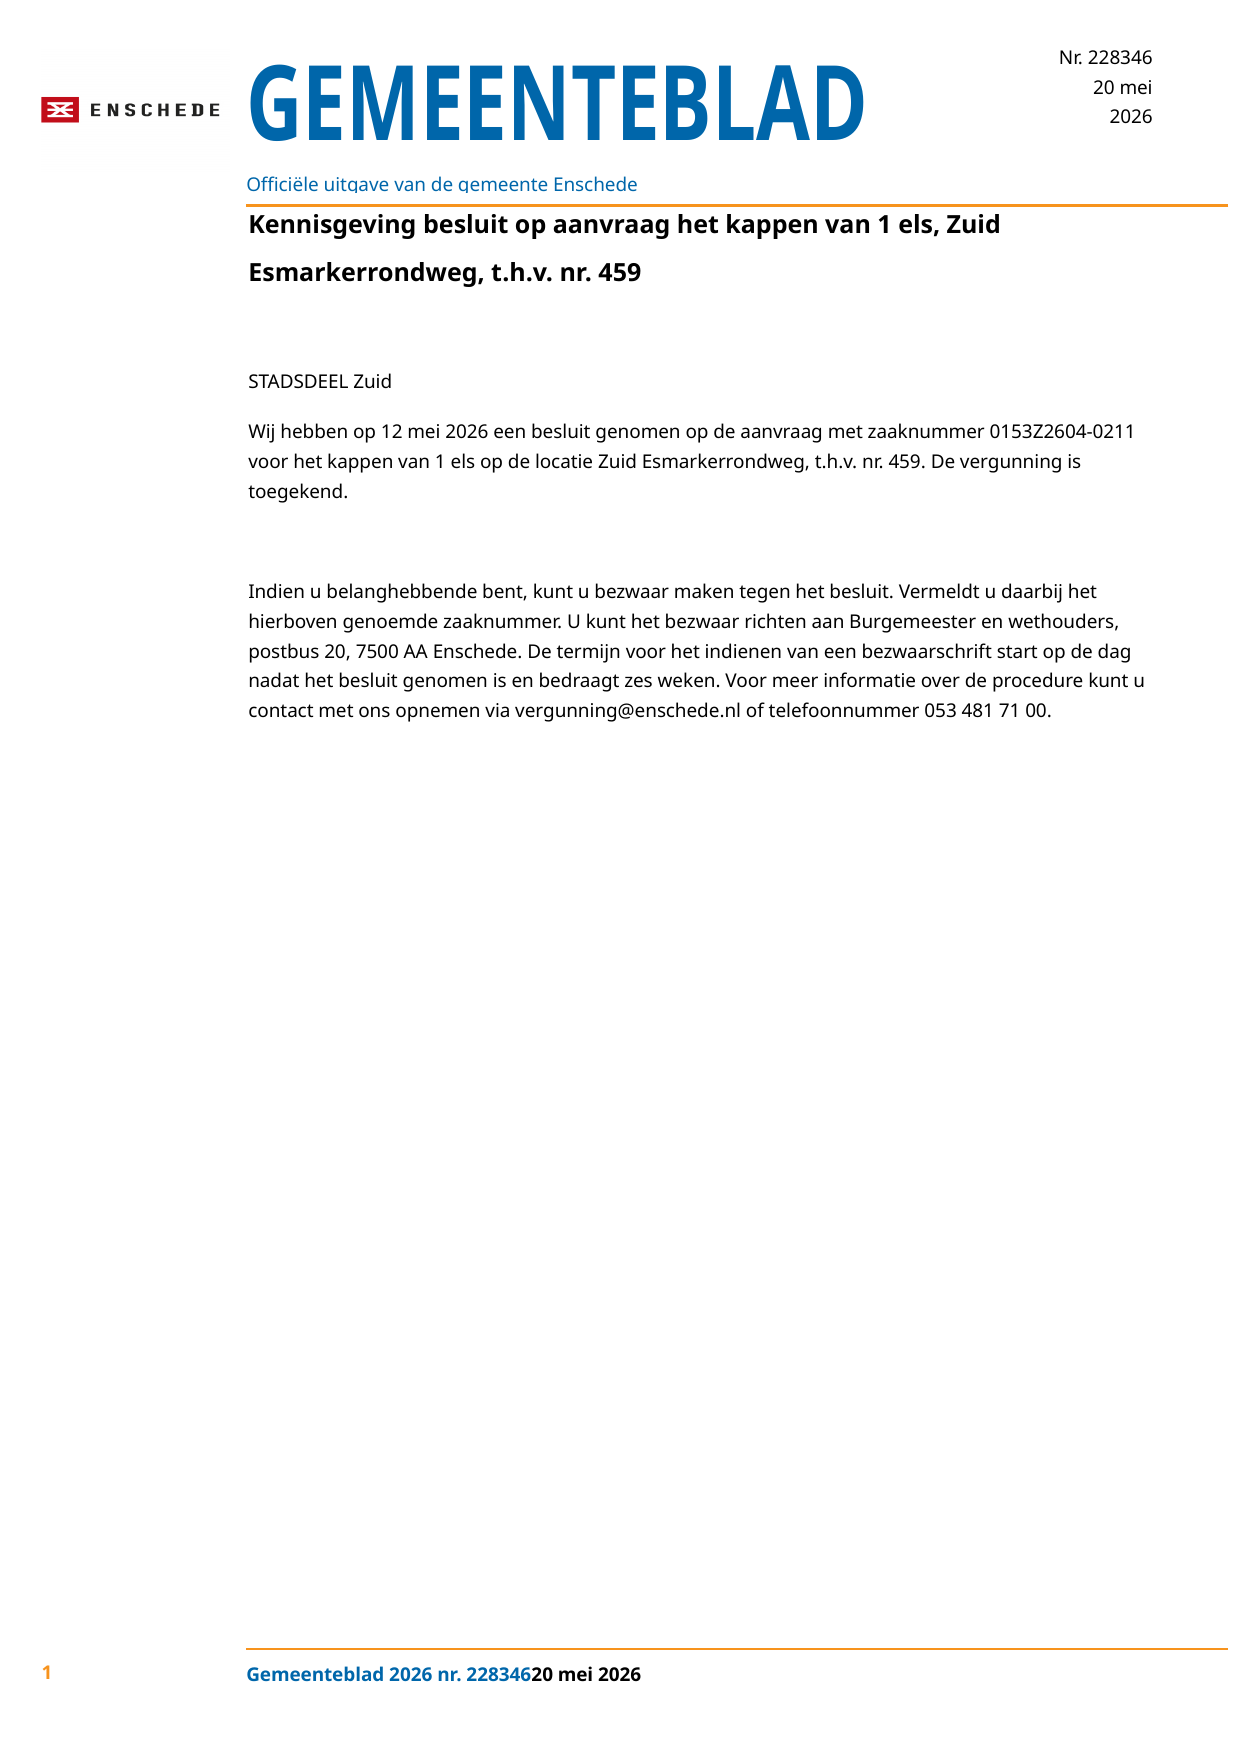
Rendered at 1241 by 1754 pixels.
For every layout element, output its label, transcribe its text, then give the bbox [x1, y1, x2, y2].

text Indien u belanghebbende bent, kunt u bezwaar maken tegen het besluit. Vermeldt u daarbij het hierboven genoemde zaaknummer. U kunt het bezwaar richten aan Burgemeester en wethouders, postbus 20, 7500 AA Enschede. De termijn voor het indienen van een bezwaarschrift start op de dag nadat het besluit genomen is en bedraagt zes weken. Voor meer informatie over de procedure kunt u contact met ons opnemen via vergunning@enschede.nl of telefoonnummer 053 481 71 00. [248, 579, 1152, 723]
text STADSDEEL Zuid [248, 368, 1152, 394]
text Kennisgeving besluit op aanvraag het kappen van 1 els, Zuid Esmarkerrondweg, t.h.v. nr. 459 [248, 207, 1152, 288]
picture [41, 47, 231, 172]
text Wij hebben op 12 mei 2026 een besluit genomen op de aanvraag met zaaknummer 0153Z2604-0211 voor het kappen van 1 els op de locatie Zuid Esmarkerrondweg, t.h.v. nr. 459. De vergunning is toegekend. [248, 419, 1152, 504]
